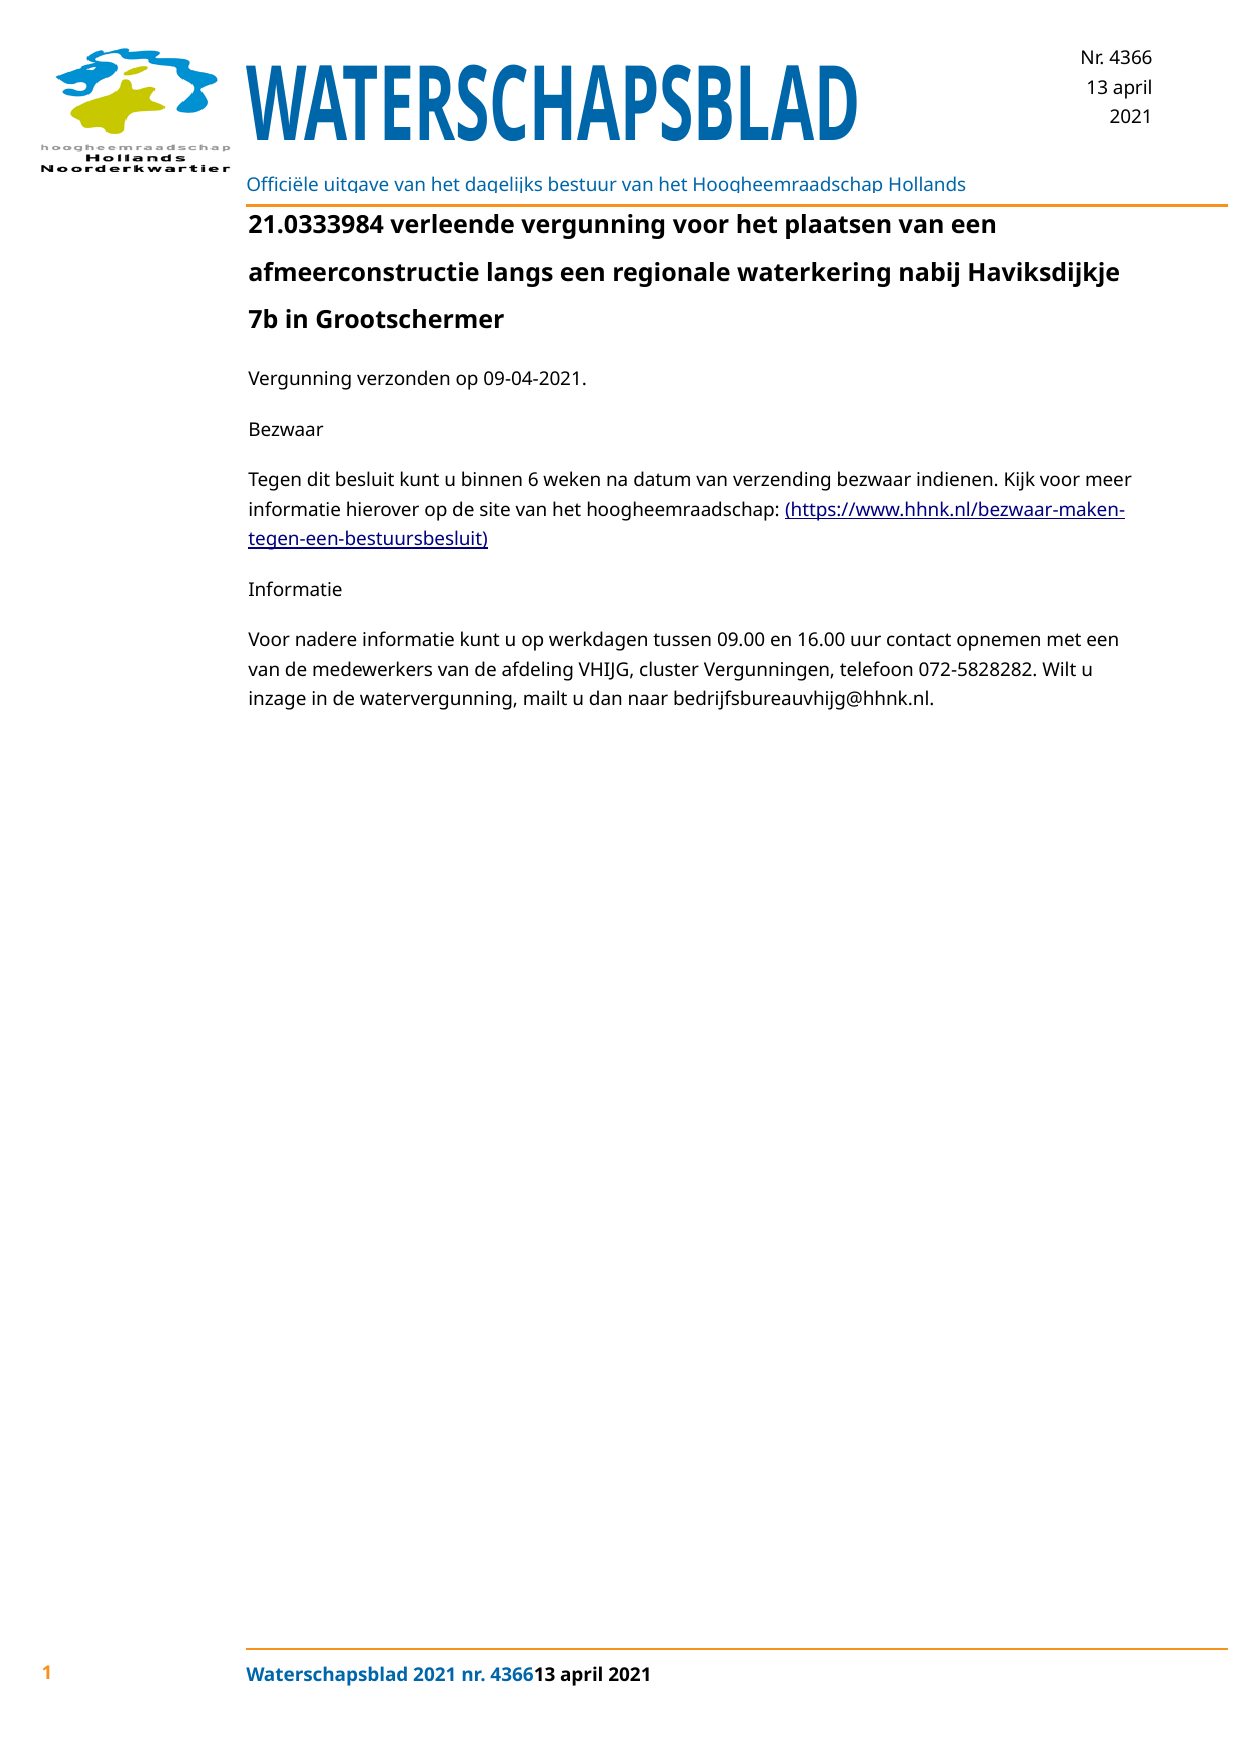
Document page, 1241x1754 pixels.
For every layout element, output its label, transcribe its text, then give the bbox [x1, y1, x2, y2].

text 21.0333984 verleende vergunning voor het plaatsen van een afmeerconstructie langs een regionale waterkering nabij Haviksdijkje 7b in Grootschermer [248, 207, 1152, 336]
text Tegen dit besluit kunt u binnen 6 weken na datum van verzending bezwaar indienen. Kijk voor meer informatie hierover op de site van het hoogheemraadschap: (https://www.hhnk.nl/bezwaar-maken-tegen-een-bestuursbesluit) [248, 466, 1152, 551]
text Bezwaar [248, 416, 1152, 442]
text Voor nadere informatie kunt u op werkdagen tussen 09.00 en 16.00 uur contact opnemen met een van de medewerkers van de afdeling VHIJG, cluster Vergunningen, telefoon 072-5828282. Wilt u inzage in de watervergunning, mailt u dan naar bedrijfsbureauvhijg@hhnk.nl. [248, 626, 1152, 711]
text Vergunning verzonden op 09-04-2021. [248, 366, 1152, 391]
picture [41, 47, 231, 172]
text Informatie [248, 576, 1152, 602]
